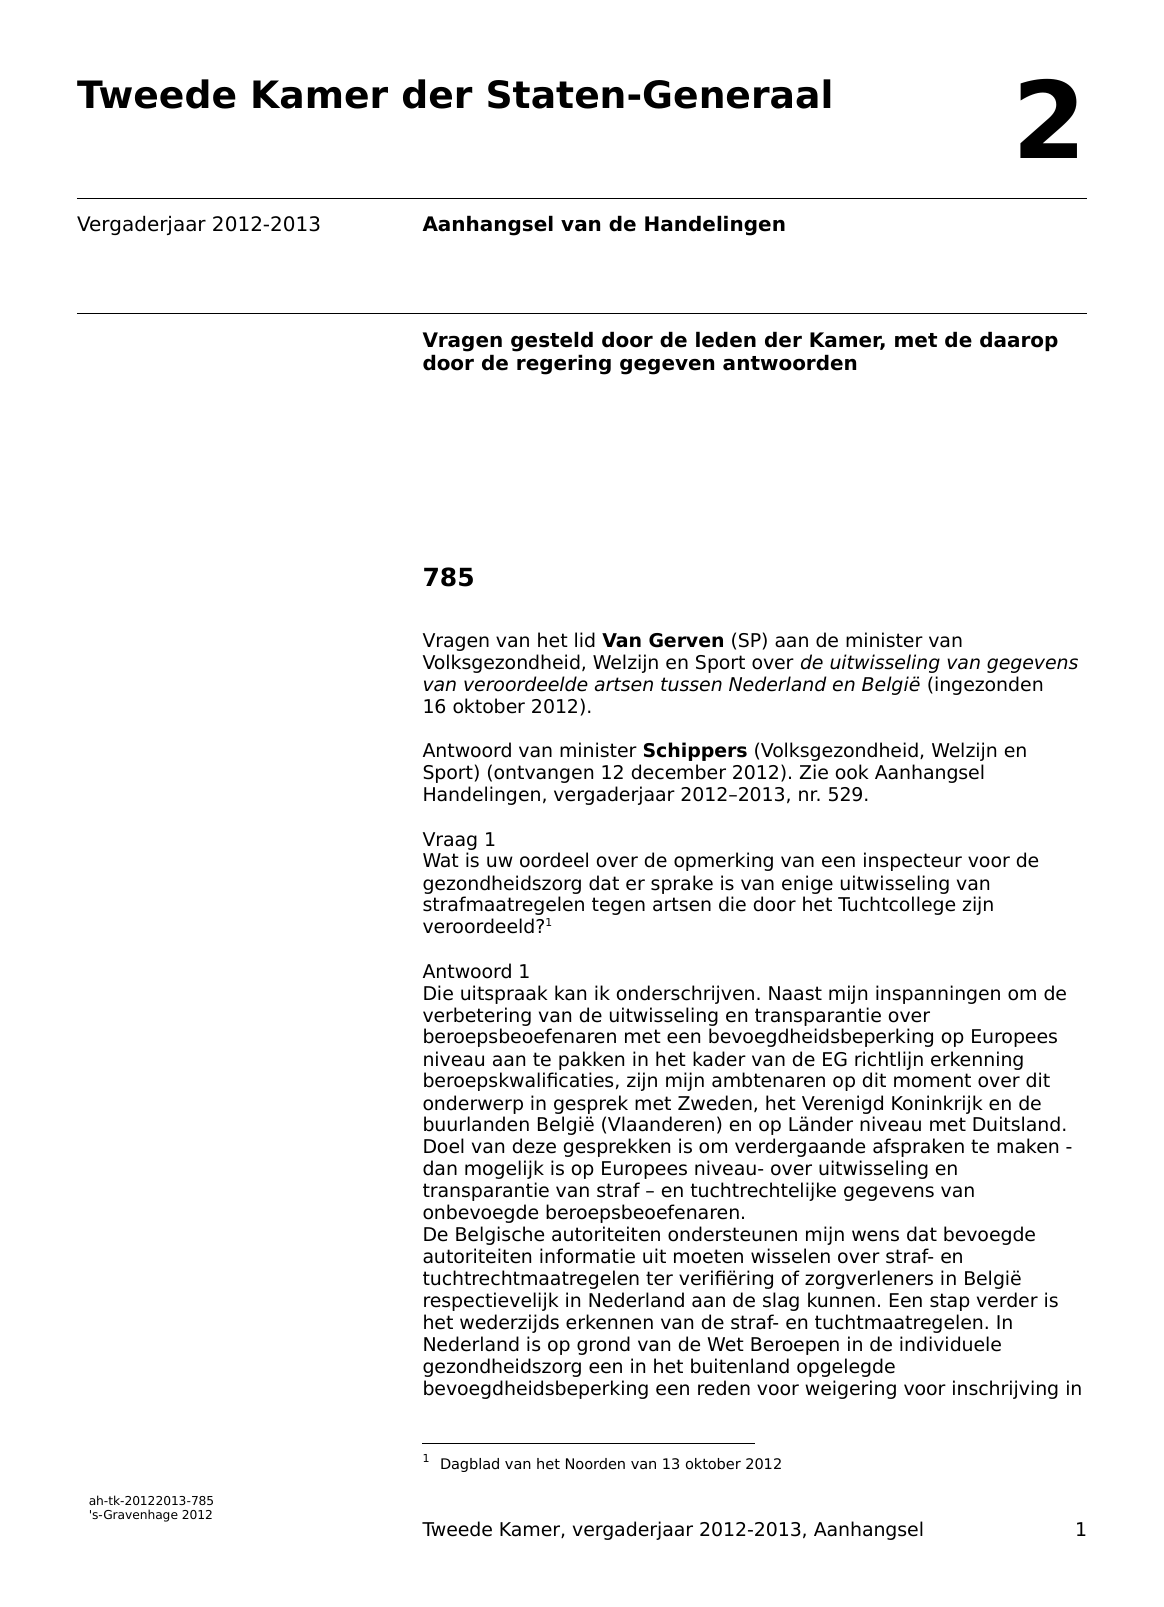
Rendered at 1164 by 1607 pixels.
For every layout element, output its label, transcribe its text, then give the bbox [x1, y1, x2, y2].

text Vraag 1 [422, 828, 1087, 850]
table_cell Aanhangsel van de Handelingen [422, 199, 1087, 313]
text 's-Gravenhage 2012 [88, 1508, 323, 1522]
table_header Tweede Kamer der Staten-Generaal [77, 59, 886, 198]
table_cell Vergaderjaar 2012-2013 [77, 199, 422, 313]
text Vragen van het lid Van Gerven (SP) aan de minister van Volksgezondheid, Welzijn en Sport over de uitwisseling van gegevens van veroordeelde artsen tussen Nederland en België (ingezonden 16 oktober 2012). [422, 630, 1087, 718]
text ah-tk-20122013-785 [88, 1494, 323, 1508]
text 785 [422, 563, 1087, 592]
text Die uitspraak kan ik onderschrijven. Naast mijn inspanningen om de verbetering van de uitwisseling en transparantie over beroepsbeoefenaren met een bevoegdheidsbeperking op Europees niveau aan te pakken in het kader van de EG richtlijn erkenning beroepskwalificaties, zijn mijn ambtenaren op dit moment over dit onderwerp in gesprek met Zweden, het Verenigd Koninkrijk en de buurlanden België (Vlaanderen) en op Länder niveau met Duitsland. Doel van deze gesprekken is om verdergaande afspraken te maken -dan mogelijk is op Europees niveau- over uitwisseling en transparantie van straf – en tuchtrechtelijke gegevens van onbevoegde beroepsbeoefenaren. [422, 982, 1087, 1224]
text De Belgische autoriteiten ondersteunen mijn wens dat bevoegde autoriteiten informatie uit moeten wisselen over straf- en tuchtrechtmaatregelen ter verifiëring of zorgverleners in België respectievelijk in Nederland aan de slag kunnen. Een stap verder is het wederzijds erkennen van de straf- en tuchtmaatregelen. In Nederland is op grond van de Wet Beroepen in de individuele gezondheidszorg een in het buitenland opgelegde bevoegdheidsbeperking een reden voor weigering voor inschrijving in [422, 1224, 1087, 1400]
text Wat is uw oordeel over de opmerking van een inspecteur voor de gezondheidszorg dat er sprake is van enige uitwisseling van strafmaatregelen tegen artsen die door het Tuchtcollege zijn veroordeeld? [422, 850, 1087, 938]
table_cell Vragen gesteld door de leden der Kamer, met de daarop door de regering gegeven antwoorden [422, 314, 1087, 375]
text Dagblad van het Noorden van 13 oktober 2012 [422, 1452, 1087, 1474]
text Antwoord 1 [422, 961, 1087, 982]
text Antwoord van minister Schippers (Volksgezondheid, Welzijn en Sport) (ontvangen 12 december 2012). Zie ook Aanhangsel Handelingen, vergaderjaar 2012–2013, nr. 529. [422, 740, 1087, 806]
table_header 2 [886, 59, 1087, 198]
table_cell [77, 314, 422, 375]
